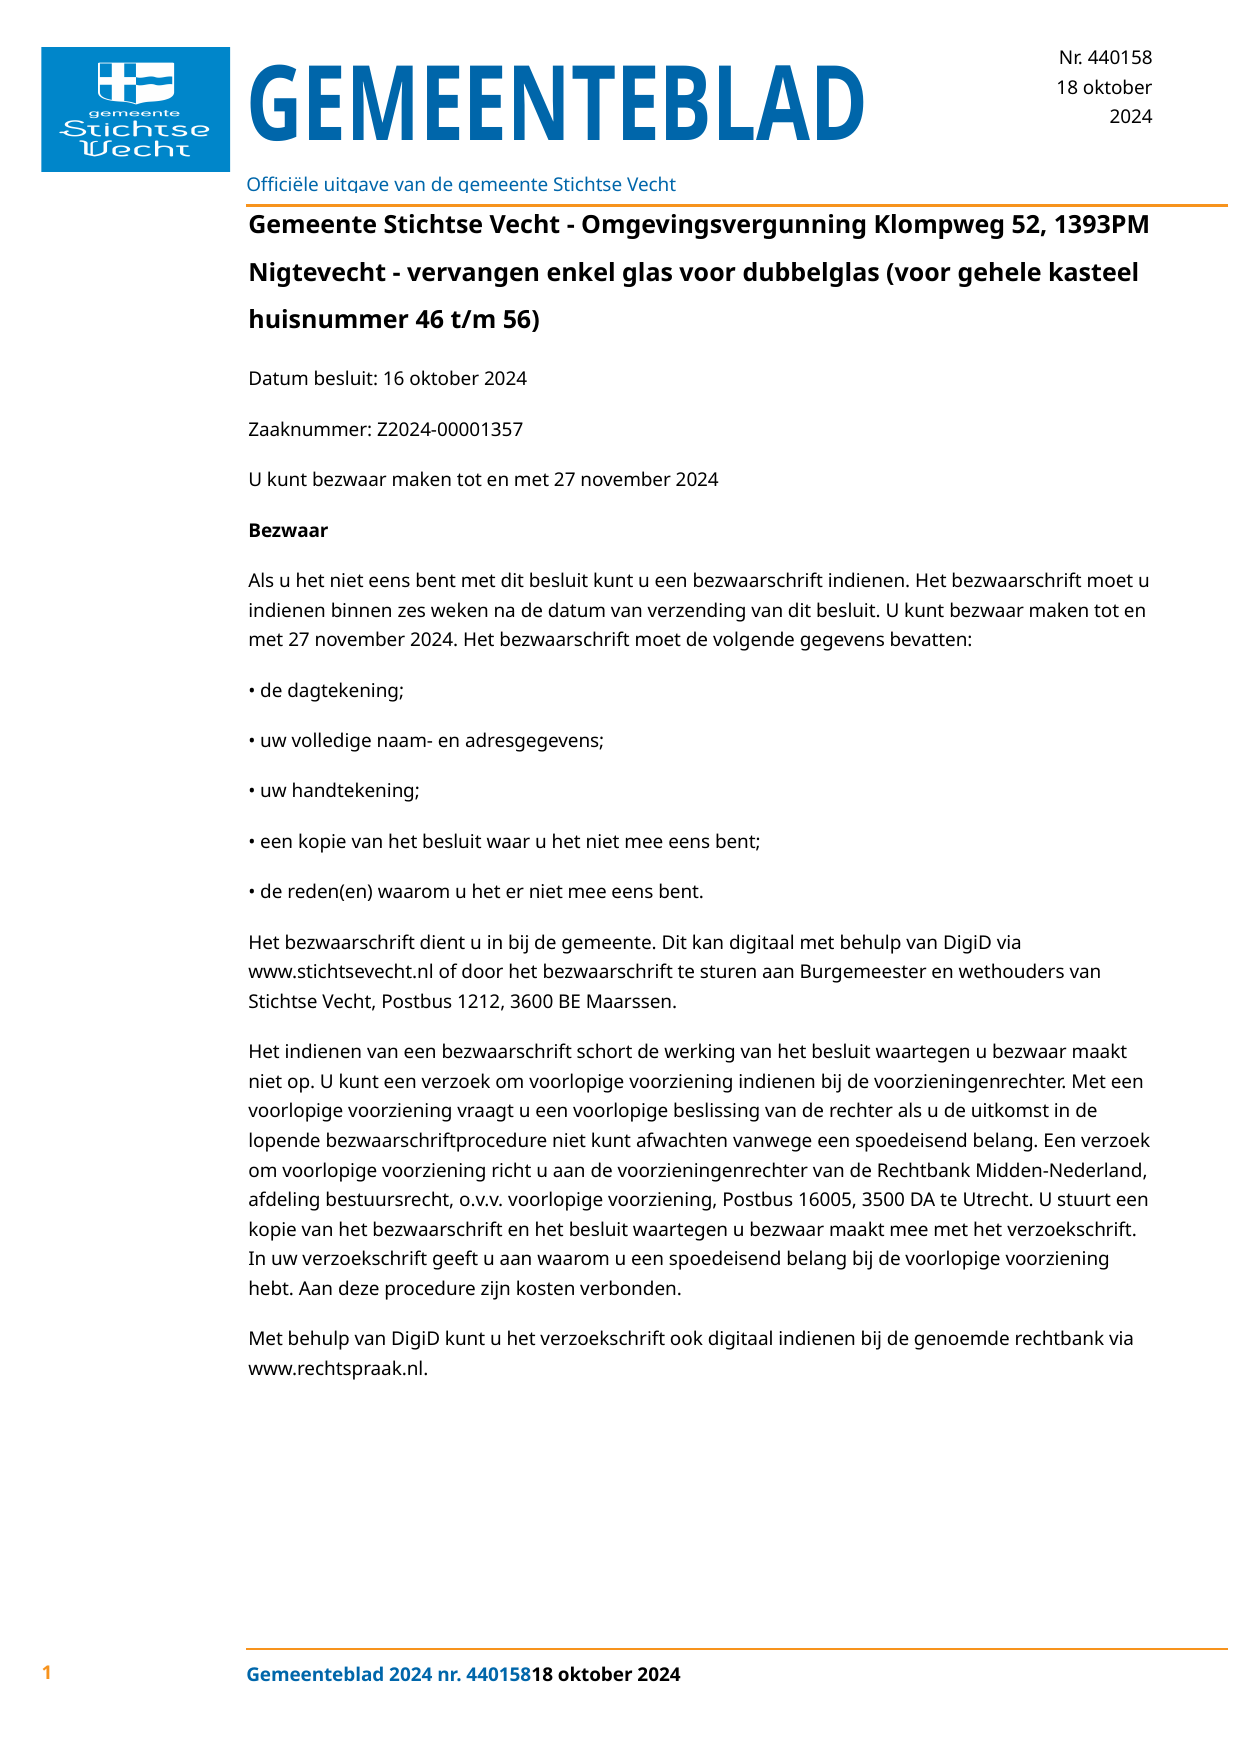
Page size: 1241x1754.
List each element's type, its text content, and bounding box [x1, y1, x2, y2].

text Het bezwaarschrift dient u in bij de gemeente. Dit kan digitaal met behulp van DigiD via www.stichtsevecht.nl of door het bezwaarschrift te sturen aan Burgemeester en wethouders van Stichtse Vecht, Postbus 1212, 3600 BE Maarssen. [248, 929, 1152, 1014]
text • uw handtekening; [248, 778, 1152, 803]
text Bezwaar [248, 517, 1152, 542]
picture [137, 63, 174, 103]
picture [99, 63, 135, 101]
text Zaaknummer: Z2024-00001357 [248, 416, 1152, 442]
text • uw volledige naam- en adresgegevens; [248, 727, 1152, 753]
text Met behulp van DigiD kunt u het verzoekschrift ook digitaal indienen bij de genoemde rechtbank via www.rechtspraak.nl. [248, 1326, 1152, 1381]
text • de reden(en) waarom u het er niet mee eens bent. [248, 878, 1152, 904]
text • de dagtekening; [248, 677, 1152, 702]
text Datum besluit: 16 oktober 2024 [248, 366, 1152, 391]
text Gemeente Stichtse Vecht - Omgevingsvergunning Klompweg 52, 1393PM Nigtevecht - vervangen enkel glas voor dubbelglas (voor gehele kasteel huisnummer 46 t/m 56) [248, 207, 1152, 336]
text U kunt bezwaar maken tot en met 27 november 2024 [248, 466, 1152, 492]
text Het indienen van een bezwaarschrift schort de werking van het besluit waartegen u bezwaar maakt niet op. U kunt een verzoek om voorlopige voorziening indienen bij de voorzieningenrechter. Met een voorlopige voorziening vraagt u een voorlopige beslissing van de rechter als u de uitkomst in de lopende bezwaarschriftprocedure niet kunt afwachten vanwege een spoedeisend belang. Een verzoek om voorlopige voorziening richt u aan de voorzieningenrechter van de Rechtbank Midden-Nederland, afdeling bestuursrecht, o.v.v. voorlopige voorziening, Postbus 16005, 3500 DA te Utrecht. U stuurt een kopie van het bezwaarschrift en het besluit waartegen u bezwaar maakt mee met het verzoekschrift. In uw verzoekschrift geeft u aan waarom u een spoedeisend belang bij de voorlopige voorziening hebt. Aan deze procedure zijn kosten verbonden. [248, 1038, 1152, 1301]
text Als u het niet eens bent met dit besluit kunt u een bezwaarschrift indienen. Het bezwaarschrift moet u indienen binnen zes weken na de datum van verzending van dit besluit. U kunt bezwaar maken tot en met 27 november 2024. Het bezwaarschrift moet de volgende gegevens bevatten: [248, 567, 1152, 652]
text • een kopie van het besluit waar u het niet mee eens bent; [248, 828, 1152, 854]
